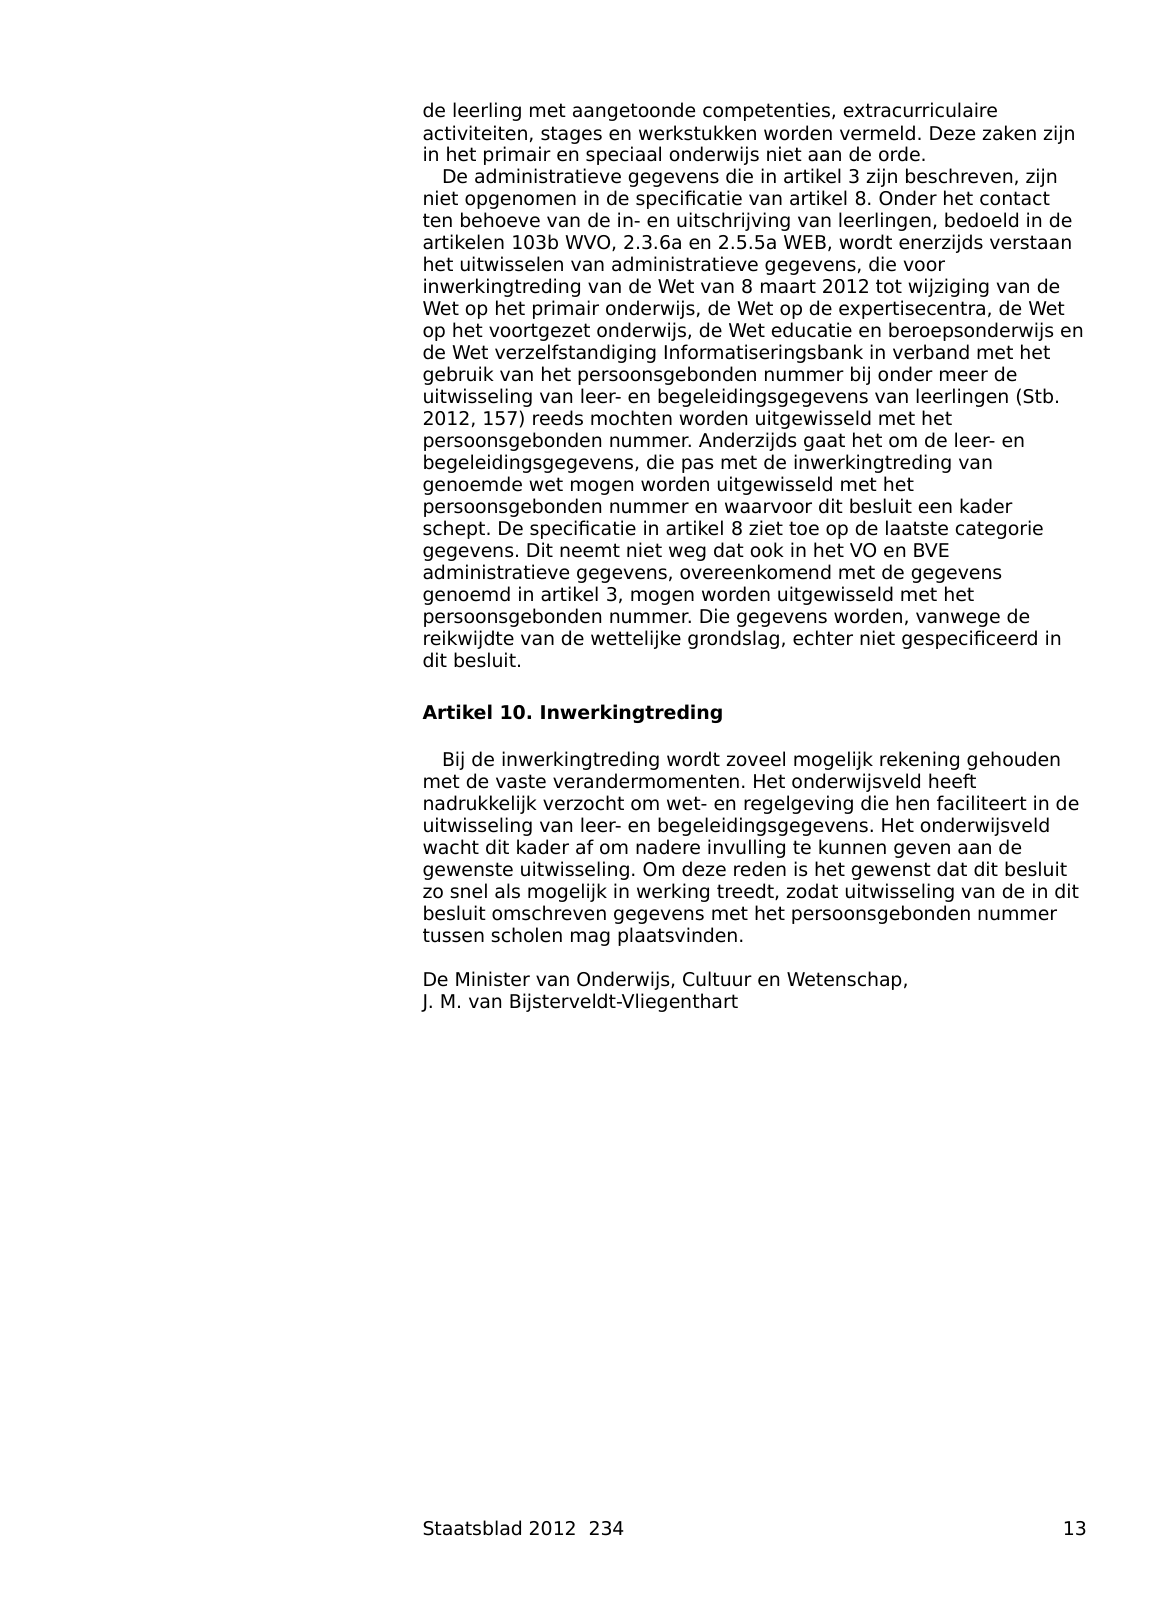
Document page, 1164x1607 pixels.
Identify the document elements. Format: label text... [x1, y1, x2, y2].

subtitle Artikel 10. Inwerkingtreding [422, 702, 1087, 724]
text de leerling met aangetoonde competenties, extracurriculaire activiteiten, stages en werkstukken worden vermeld. Deze zaken zijn in het primair en speciaal onderwijs niet aan de orde. [422, 100, 1087, 166]
text Bij de inwerkingtreding wordt zoveel mogelijk rekening gehouden met de vaste verandermomenten. Het onderwijsveld heeft nadrukkelijk verzocht om wet- en regelgeving die hen faciliteert in de uitwisseling van leer- en begeleidingsgegevens. Het onderwijsveld wacht dit kader af om nadere invulling te kunnen geven aan de gewenste uitwisseling. Om deze reden is het gewenst dat dit besluit zo snel als mogelijk in werking treedt, zodat uitwisseling van de in dit besluit omschreven gegevens met het persoonsgebonden nummer tussen scholen mag plaatsvinden. [422, 749, 1087, 947]
text De administratieve gegevens die in artikel 3 zijn beschreven, zijn niet opgenomen in de specificatie van artikel 8. Onder het contact ten behoeve van de in- en uitschrijving van leerlingen, bedoeld in de artikelen 103b WVO, 2.3.6a en 2.5.5a WEB, wordt enerzijds verstaan het uitwisselen van administratieve gegevens, die voor inwerkingtreding van de Wet van 8 maart 2012 tot wijziging van de Wet op het primair onderwijs, de Wet op de expertisecentra, de Wet op het voortgezet onderwijs, de Wet educatie en beroepsonderwijs en de Wet verzelfstandiging Informatiseringsbank in verband met het gebruik van het persoonsgebonden nummer bij onder meer de uitwisseling van leer- en begeleidingsgegevens van leerlingen (Stb. 2012, 157) reeds mochten worden uitgewisseld met het persoonsgebonden nummer. Anderzijds gaat het om de leer- en begeleidingsgegevens, die pas met de inwerkingtreding van genoemde wet mogen worden uitgewisseld met het persoonsgebonden nummer en waarvoor dit besluit een kader schept. De specificatie in artikel 8 ziet toe op de laatste categorie gegevens. Dit neemt niet weg dat ook in het VO en BVE administratieve gegevens, overeenkomend met de gegevens genoemd in artikel 3, mogen worden uitgewisseld met het persoonsgebonden nummer. Die gegevens worden, vanwege de reikwijdte van de wettelijke grondslag, echter niet gespecificeerd in dit besluit. [422, 166, 1087, 672]
text De Minister van Onderwijs, Cultuur en Wetenschap, J. M. van Bijsterveldt-Vliegenthart [422, 969, 1087, 1013]
